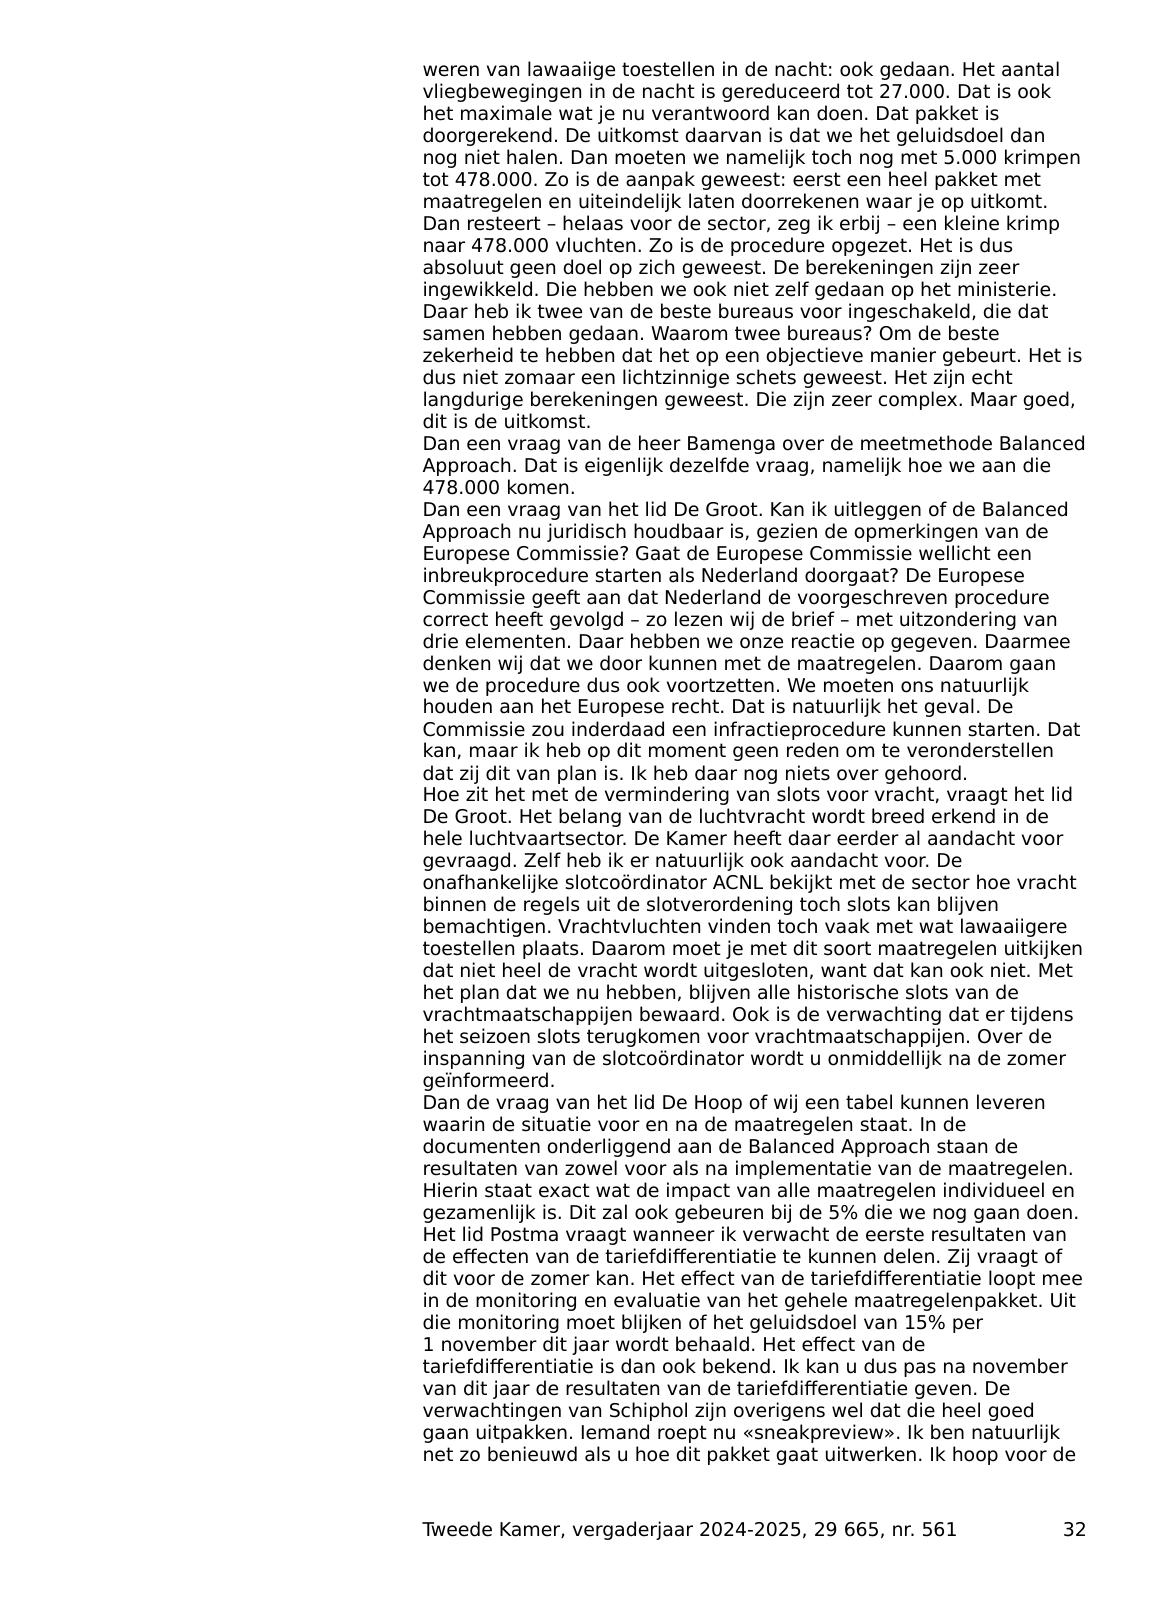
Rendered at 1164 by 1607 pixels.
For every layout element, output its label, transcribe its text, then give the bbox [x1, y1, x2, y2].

text Dan een vraag van het lid De Groot. Kan ik uitleggen of de Balanced Approach nu juridisch houdbaar is, gezien de opmerkingen van de Europese Commissie? Gaat de Europese Commissie wellicht een inbreukprocedure starten als Nederland doorgaat? De Europese Commissie geeft aan dat Nederland de voorgeschreven procedure correct heeft gevolgd – zo lezen wij de brief – met uitzondering van drie elementen. Daar hebben we onze reactie op gegeven. Daarmee denken wij dat we door kunnen met de maatregelen. Daarom gaan we de procedure dus ook voortzetten. We moeten ons natuurlijk houden aan het Europese recht. Dat is natuurlijk het geval. De Commissie zou inderdaad een infractieprocedure kunnen starten. Dat kan, maar ik heb op dit moment geen reden om te veronderstellen dat zij dit van plan is. Ik heb daar nog niets over gehoord. [422, 499, 1087, 784]
text Dan de vraag van het lid De Hoop of wij een tabel kunnen leveren waarin de situatie voor en na de maatregelen staat. In de documenten onderliggend aan de Balanced Approach staan de resultaten van zowel voor als na implementatie van de maatregelen. Hierin staat exact wat de impact van alle maatregelen individueel en gezamenlijk is. Dit zal ook gebeuren bij de 5% die we nog gaan doen. [422, 1092, 1087, 1224]
text Hoe zit het met de vermindering van slots voor vracht, vraagt het lid De Groot. Het belang van de luchtvracht wordt breed erkend in de hele luchtvaartsector. De Kamer heeft daar eerder al aandacht voor gevraagd. Zelf heb ik er natuurlijk ook aandacht voor. De onafhankelijke slotcoördinator ACNL bekijkt met de sector hoe vracht binnen de regels uit de slotverordening toch slots kan blijven bemachtigen. Vrachtvluchten vinden toch vaak met wat lawaaiigere toestellen plaats. Daarom moet je met dit soort maatregelen uitkijken dat niet heel de vracht wordt uitgesloten, want dat kan ook niet. Met het plan dat we nu hebben, blijven alle historische slots van de vrachtmaatschappijen bewaard. Ook is de verwachting dat er tijdens het seizoen slots terugkomen voor vrachtmaatschappijen. Over de inspanning van de slotcoördinator wordt u onmiddellijk na de zomer geïnformeerd. [422, 784, 1087, 1092]
text weren van lawaaiige toestellen in de nacht: ook gedaan. Het aantal vliegbewegingen in de nacht is gereduceerd tot 27.000. Dat is ook het maximale wat je nu verantwoord kan doen. Dat pakket is doorgerekend. De uitkomst daarvan is dat we het geluidsdoel dan nog niet halen. Dan moeten we namelijk toch nog met 5.000 krimpen tot 478.000. Zo is de aanpak geweest: eerst een heel pakket met maatregelen en uiteindelijk laten doorrekenen waar je op uitkomt. Dan resteert – helaas voor de sector, zeg ik erbij – een kleine krimp naar 478.000 vluchten. Zo is de procedure opgezet. Het is dus absoluut geen doel op zich geweest. De berekeningen zijn zeer ingewikkeld. Die hebben we ook niet zelf gedaan op het ministerie. Daar heb ik twee van de beste bureaus voor ingeschakeld, die dat samen hebben gedaan. Waarom twee bureaus? Om de beste zekerheid te hebben dat het op een objectieve manier gebeurt. Het is dus niet zomaar een lichtzinnige schets geweest. Het zijn echt langdurige berekeningen geweest. Die zijn zeer complex. Maar goed, dit is de uitkomst. [422, 59, 1087, 433]
text Dan een vraag van de heer Bamenga over de meetmethode Balanced Approach. Dat is eigenlijk dezelfde vraag, namelijk hoe we aan die 478.000 komen. [422, 433, 1087, 499]
text Het lid Postma vraagt wanneer ik verwacht de eerste resultaten van de effecten van de tariefdifferentiatie te kunnen delen. Zij vraagt of dit voor de zomer kan. Het effect van de tariefdifferentiatie loopt mee in de monitoring en evaluatie van het gehele maatregelenpakket. Uit die monitoring moet blijken of het geluidsdoel van 15% per 1 november dit jaar wordt behaald. Het effect van de tariefdifferentiatie is dan ook bekend. Ik kan u dus pas na november van dit jaar de resultaten van de tariefdifferentiatie geven. De verwachtingen van Schiphol zijn overigens wel dat die heel goed gaan uitpakken. Iemand roept nu «sneakpreview». Ik ben natuurlijk net zo benieuwd als u hoe dit pakket gaat uitwerken. Ik hoop voor de [422, 1224, 1087, 1466]
